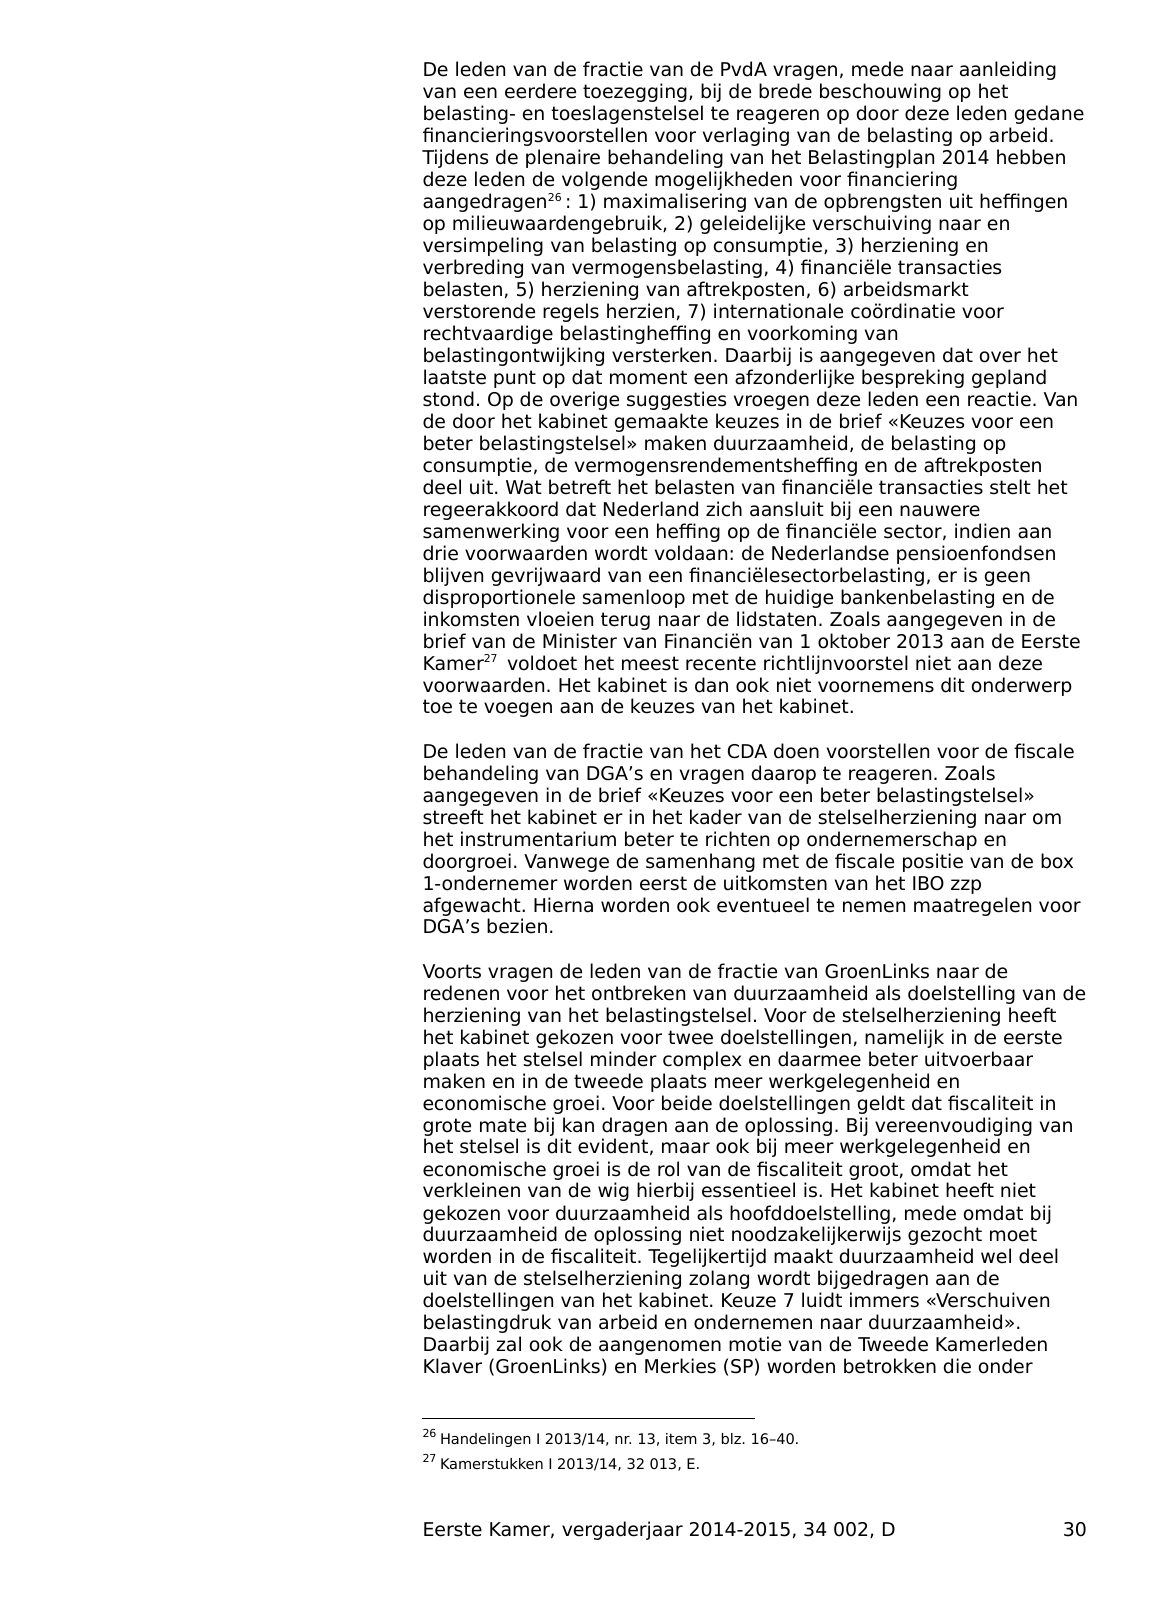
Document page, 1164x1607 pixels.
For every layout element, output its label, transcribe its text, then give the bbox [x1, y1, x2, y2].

text Voorts vragen de leden van de fractie van GroenLinks naar de redenen voor het ontbreken van duurzaamheid als doelstelling van de herziening van het belastingstelsel. Voor de stelselherziening heeft het kabinet gekozen voor twee doelstellingen, namelijk in de eerste plaats het stelsel minder complex en daarmee beter uitvoerbaar maken en in de tweede plaats meer werkgelegenheid en economische groei. Voor beide doelstellingen geldt dat fiscaliteit in grote mate bij kan dragen aan de oplossing. Bij vereenvoudiging van het stelsel is dit evident, maar ook bij meer werkgelegenheid en economische groei is de rol van de fiscaliteit groot, omdat het verkleinen van de wig hierbij essentieel is. Het kabinet heeft niet gekozen voor duurzaamheid als hoofddoelstelling, mede omdat bij duurzaamheid de oplossing niet noodzakelijkerwijs gezocht moet worden in de fiscaliteit. Tegelijkertijd maakt duurzaamheid wel deel uit van de stelselherziening zolang wordt bijgedragen aan de doelstellingen van het kabinet. Keuze 7 luidt immers «Verschuiven belastingdruk van arbeid en ondernemen naar duurzaamheid». Daarbij zal ook de aangenomen motie van de Tweede Kamerleden Klaver (GroenLinks) en Merkies (SP) worden betrokken die onder [422, 961, 1087, 1378]
text Handelingen I 2013/14, nr. 13, item 3, blz. 16–40. [422, 1427, 1087, 1449]
text Kamerstukken I 2013/14, 32 013, E. [422, 1452, 1087, 1474]
text De leden van de fractie van het CDA doen voorstellen voor de fiscale behandeling van DGA’s en vragen daarop te reageren. Zoals aangegeven in de brief «Keuzes voor een beter belastingstelsel» streeft het kabinet er in het kader van de stelselherziening naar om het instrumentarium beter te richten op ondernemerschap en doorgroei. Vanwege de samenhang met de fiscale positie van de box 1-ondernemer worden eerst de uitkomsten van het IBO zzp afgewacht. Hierna worden ook eventueel te nemen maatregelen voor DGA’s bezien. [422, 741, 1087, 938]
text De leden van de fractie van de PvdA vragen, mede naar aanleiding van een eerdere toezegging, bij de brede beschouwing op het belasting- en toeslagenstelsel te reageren op door deze leden gedane financieringsvoorstellen voor verlaging van de belasting op arbeid. Tijdens de plenaire behandeling van het Belastingplan 2014 hebben deze leden de volgende mogelijkheden voor financiering aangedragen: 1) maximalisering van de opbrengsten uit heffingen op milieuwaardengebruik, 2) geleidelijke verschuiving naar en versimpeling van belasting op consumptie, 3) herziening en verbreding van vermogensbelasting, 4) financiële transacties belasten, 5) herziening van aftrekposten, 6) arbeidsmarkt verstorende regels herzien, 7) internationale coördinatie voor rechtvaardige belastingheffing en voorkoming van belastingontwijking versterken. Daarbij is aangegeven dat over het laatste punt op dat moment een afzonderlijke bespreking gepland stond. Op de overige suggesties vroegen deze leden een reactie. Van de door het kabinet gemaakte keuzes in de brief «Keuzes voor een beter belastingstelsel» maken duurzaamheid, de belasting op consumptie, de vermogensrendementsheffing en de aftrekposten deel uit. Wat betreft het belasten van financiële transacties stelt het regeerakkoord dat Nederland zich aansluit bij een nauwere samenwerking voor een heffing op de financiële sector, indien aan drie voorwaarden wordt voldaan: de Nederlandse pensioenfondsen blijven gevrijwaard van een financiëlesectorbelasting, er is geen disproportionele samenloop met de huidige bankenbelasting en de inkomsten vloeien terug naar de lidstaten. Zoals aangegeven in de brief van de Minister van Financiën van 1 oktober 2013 aan de Eerste Kamer voldoet het meest recente richtlijnvoorstel niet aan deze voorwaarden. Het kabinet is dan ook niet voornemens dit onderwerp toe te voegen aan de keuzes van het kabinet. [422, 59, 1087, 718]
